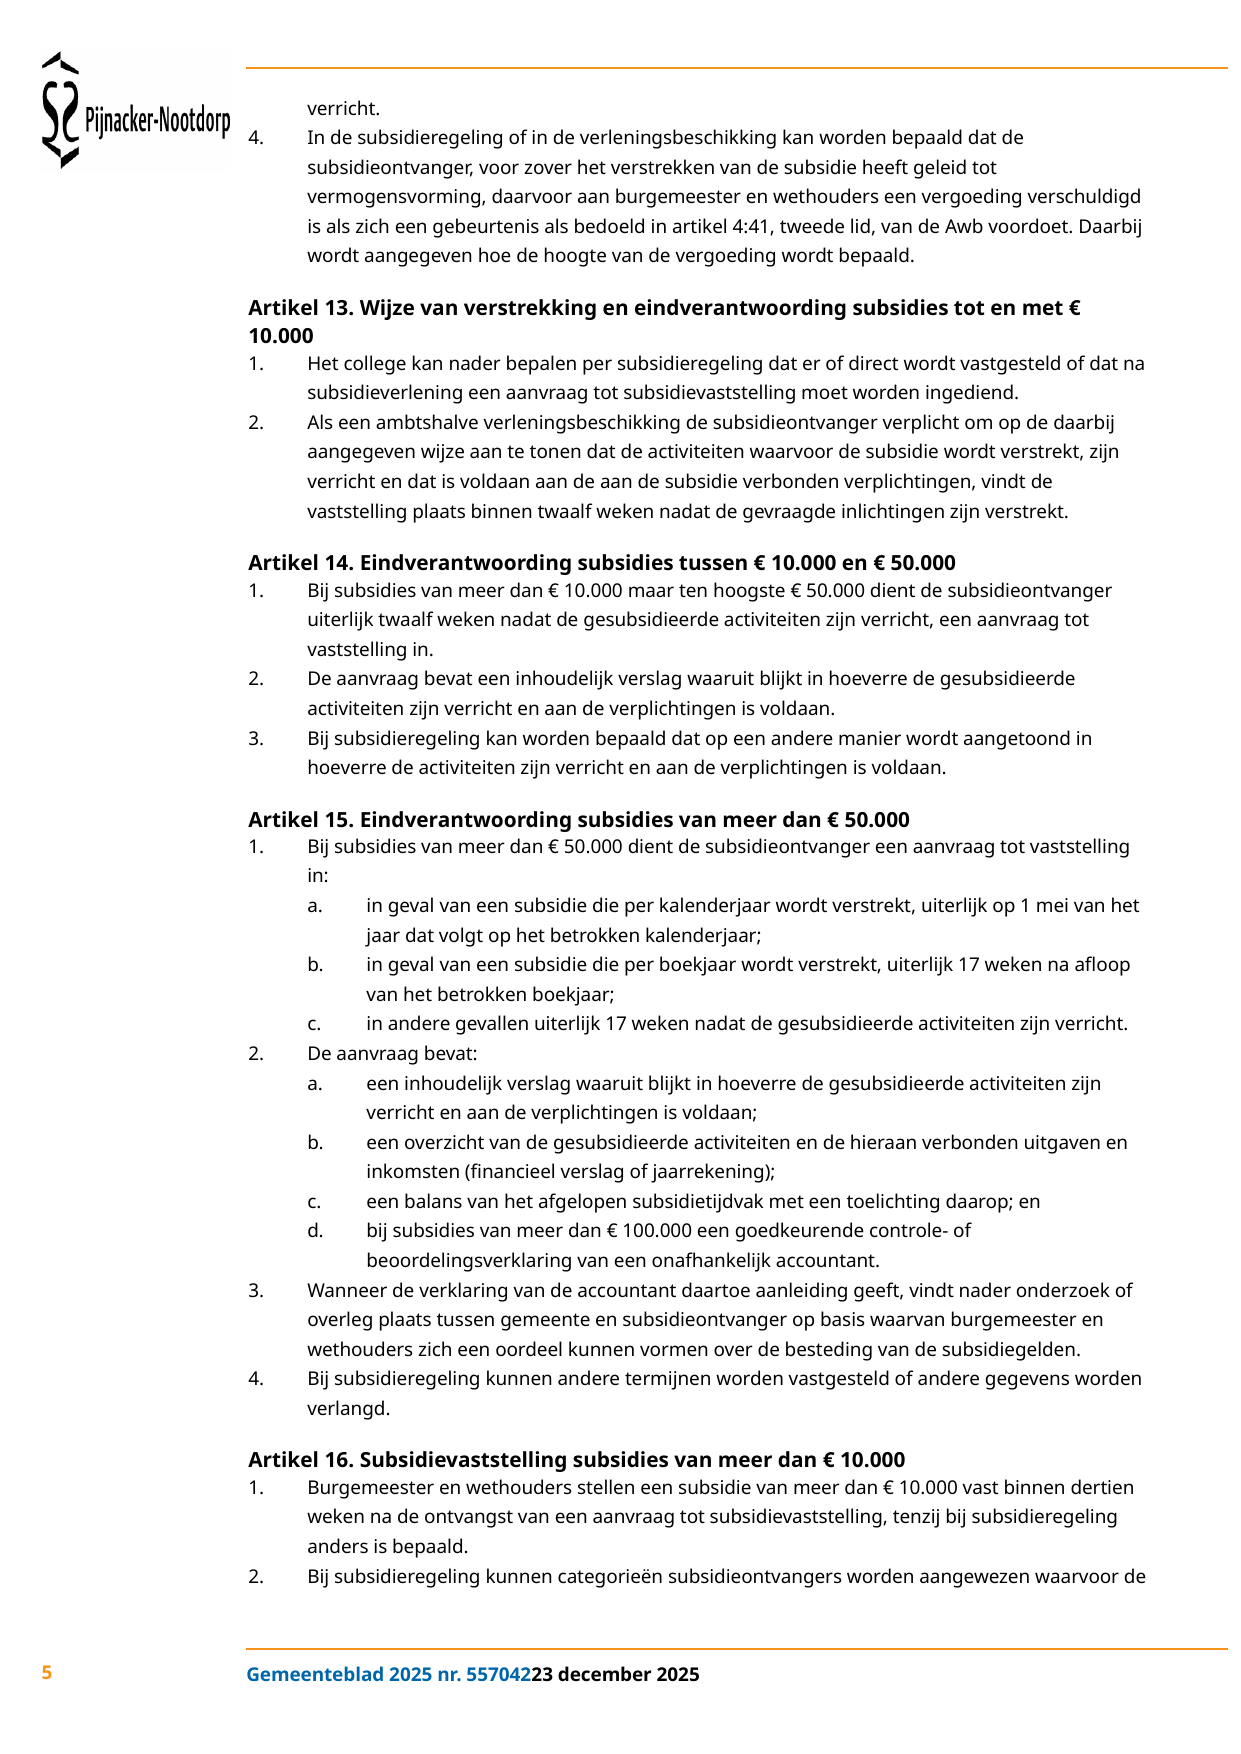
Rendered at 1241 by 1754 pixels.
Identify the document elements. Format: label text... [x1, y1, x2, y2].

list Bij subsidieregeling kunnen categorieën subsidieontvangers worden aangewezen waarvoor de [248, 1563, 1152, 1588]
list Wanneer de verklaring van de accountant daartoe aanleiding geeft, vindt nader onderzoek of overleg plaats tussen gemeente en subsidieontvanger op basis waarvan burgemeester en wethouders zich een oordeel kunnen vormen over de besteding van de subsidiegelden. [248, 1277, 1152, 1362]
list Burgemeester en wethouders stellen een subsidie van meer dan € 10.000 vast binnen dertien weken na de ontvangst van een aanvraag tot subsidievaststelling, tenzij bij subsidieregeling anders is bepaald. [248, 1474, 1152, 1559]
list in geval van een subsidie die per boekjaar wordt verstrekt, uiterlijk 17 weken na afloop van het betrokken boekjaar; [307, 951, 1152, 1007]
text Artikel 16. Subsidievaststelling subsidies van meer dan € 10.000 [248, 1446, 1152, 1474]
list bij subsidies van meer dan € 100.000 een goedkeurende controle- of beoordelingsverklaring van een onafhankelijk accountant. [307, 1218, 1152, 1273]
list Bij subsidies van meer dan € 10.000 maar ten hoogste € 50.000 dient de subsidieontvanger uiterlijk twaalf weken nadat de gesubsidieerde activiteiten zijn verricht, een aanvraag tot vaststelling in. [248, 577, 1152, 662]
text Artikel 15. Eindverantwoording subsidies van meer dan € 50.000 [248, 805, 1152, 833]
list een balans van het afgelopen subsidietijdvak met een toelichting daarop; en [307, 1188, 1152, 1214]
list in geval van een subsidie die per kalenderjaar wordt verstrekt, uiterlijk op 1 mei van het jaar dat volgt op het betrokken kalenderjaar; [307, 892, 1152, 948]
list Bij subsidies van meer dan € 50.000 dient de subsidieontvanger een aanvraag tot vaststelling in: [248, 833, 1152, 888]
list De aanvraag bevat een inhoudelijk verslag waaruit blijkt in hoeverre de gesubsidieerde activiteiten zijn verricht en aan de verplichtingen is voldaan. [248, 666, 1152, 721]
list In de subsidieregeling of in de verleningsbeschikking kan worden bepaald dat de subsidieontvanger, voor zover het verstrekken van de subsidie heeft geleid tot vermogensvorming, daarvoor aan burgemeester en wethouders een vergoeding verschuldigd is als zich een gebeurtenis als bedoeld in artikel 4:41, tweede lid, van de Awb voordoet. Daarbij wordt aangegeven hoe de hoogte van de vergoeding wordt bepaald. [248, 124, 1152, 268]
list verricht. [248, 95, 1152, 121]
picture [41, 47, 231, 172]
list Als een ambtshalve verleningsbeschikking de subsidieontvanger verplicht om op de daarbij aangegeven wijze aan te tonen dat de activiteiten waarvoor de subsidie wordt verstrekt, zijn verricht en dat is voldaan aan de aan de subsidie verbonden verplichtingen, vindt de vaststelling plaats binnen twaalf weken nadat de gevraagde inlichtingen zijn verstrekt. [248, 409, 1152, 524]
list een inhoudelijk verslag waaruit blijkt in hoeverre de gesubsidieerde activiteiten zijn verricht en aan de verplichtingen is voldaan; [307, 1070, 1152, 1125]
text Artikel 13. Wijze van verstrekking en eindverantwoording subsidies tot en met € 10.000 [248, 293, 1152, 350]
text Artikel 14. Eindverantwoording subsidies tussen € 10.000 en € 50.000 [248, 548, 1152, 577]
list in andere gevallen uiterlijk 17 weken nadat de gesubsidieerde activiteiten zijn verricht. [307, 1011, 1152, 1036]
list een overzicht van de gesubsidieerde activiteiten en de hieraan verbonden uitgaven en inkomsten (financieel verslag of jaarrekening); [307, 1129, 1152, 1184]
list Het college kan nader bepalen per subsidieregeling dat er of direct wordt vastgesteld of dat na subsidieverlening een aanvraag tot subsidievaststelling moet worden ingediend. [248, 350, 1152, 405]
list De aanvraag bevat: [248, 1040, 1152, 1066]
list Bij subsidieregeling kan worden bepaald dat op een andere manier wordt aangetoond in hoeverre de activiteiten zijn verricht en aan de verplichtingen is voldaan. [248, 725, 1152, 780]
list Bij subsidieregeling kunnen andere termijnen worden vastgesteld of andere gegevens worden verlangd. [248, 1366, 1152, 1421]
